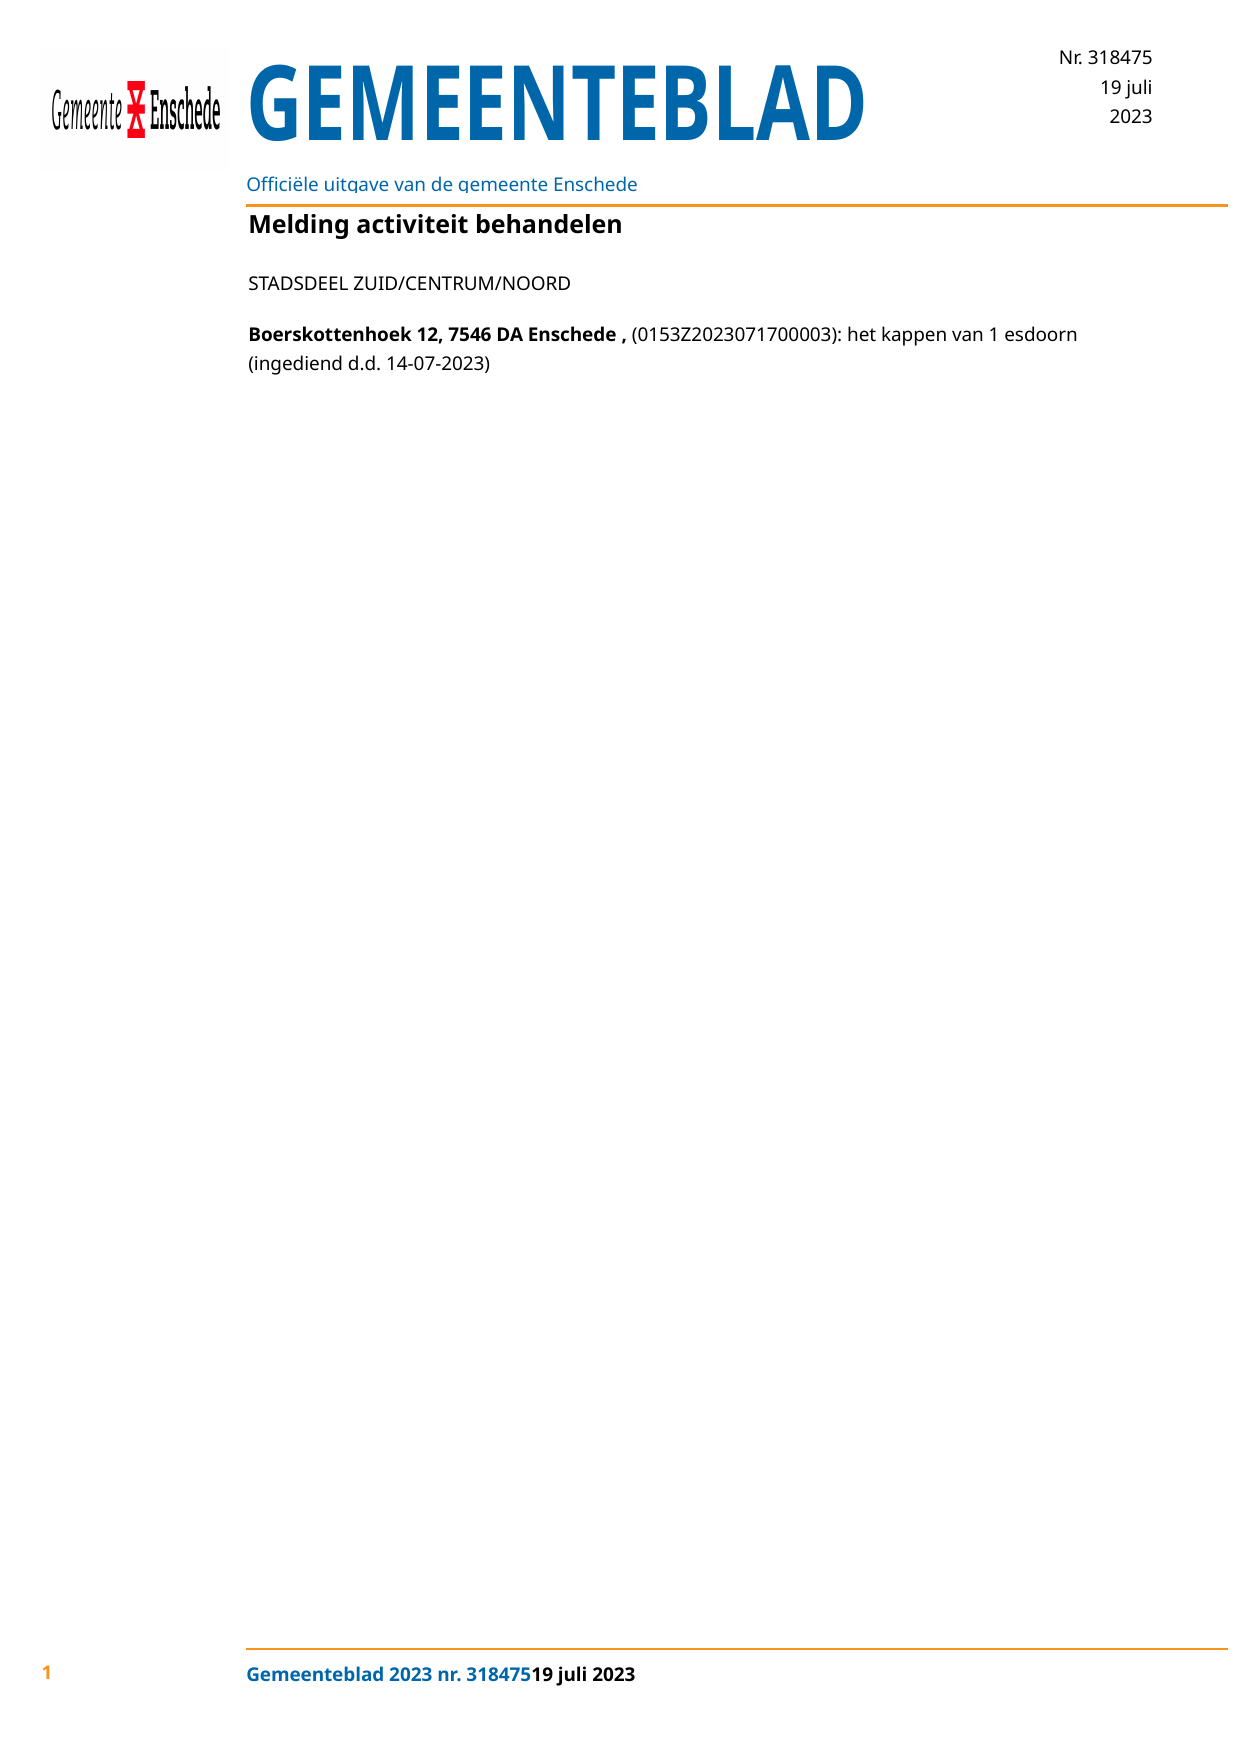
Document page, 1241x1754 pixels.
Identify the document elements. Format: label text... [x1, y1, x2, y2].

picture [41, 47, 231, 172]
text STADSDEEL ZUID/CENTRUM/NOORD [248, 270, 1152, 296]
text Melding activiteit behandelen [248, 207, 1152, 241]
text Boerskottenhoek 12, 7546 DA Enschede , (0153Z2023071700003): het kappen van 1 esdoorn (ingediend d.d. 14-07-2023) [248, 321, 1152, 376]
